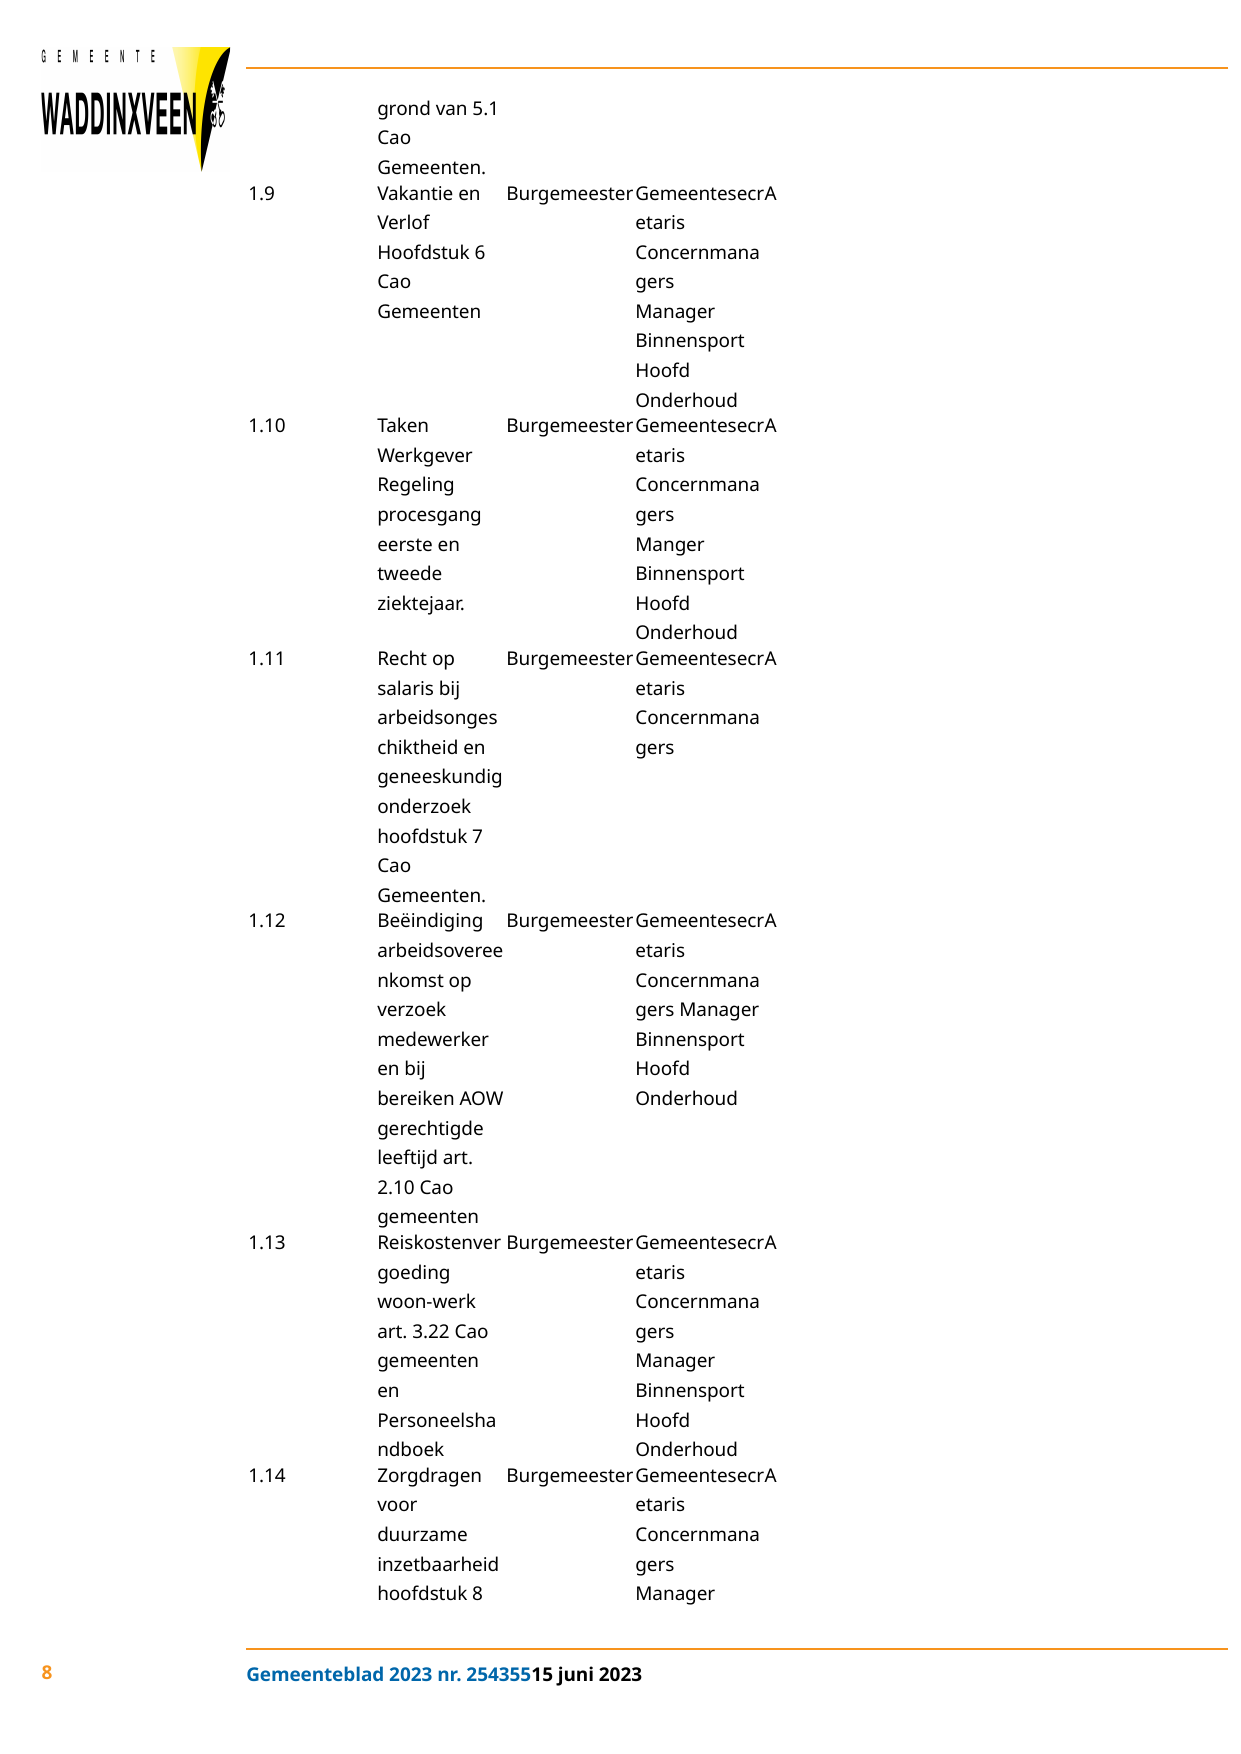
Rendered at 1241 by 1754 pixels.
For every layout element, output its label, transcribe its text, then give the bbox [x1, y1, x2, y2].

table_cell [1023, 1462, 1152, 1606]
table_cell Burgemeester [506, 413, 635, 645]
table_cell A [764, 1229, 893, 1462]
table_cell Reiskostenvergoeding woon-werk art. 3.22 Cao gemeenten en Personeelshandboek [377, 1229, 506, 1462]
table_cell Burgemeester [506, 645, 635, 908]
table_cell [894, 413, 1022, 645]
table_cell Beëindiging arbeidsovereenkomst op verzoek medewerker en bij bereiken AOW gerechtigde leeftijd art. 2.10 Cao gemeenten [377, 908, 506, 1229]
table_cell Recht op salaris bij arbeidsongeschiktheid en geneeskundig onderzoek hoofdstuk 7 Cao Gemeenten. [377, 645, 506, 908]
table_cell A [764, 645, 893, 908]
table_cell A [764, 180, 893, 412]
table_cell Gemeentesecretaris Concernmanagers Manager Binnensport Hoofd Onderhoud [635, 1229, 764, 1462]
table_cell Gemeentesecretaris Concernmanagers [635, 645, 764, 908]
table_cell 1.13 [248, 1229, 377, 1462]
table_cell 1.12 [248, 908, 377, 1229]
table_cell Gemeentesecretaris Concernmanagers Manager [635, 1462, 764, 1606]
table_cell Burgemeester [506, 1462, 635, 1606]
table_cell A [764, 413, 893, 645]
table_cell Zorgdragen voor duurzame inzetbaarheid hoofdstuk 8 [377, 1462, 506, 1606]
table_cell [764, 95, 893, 180]
table_cell Gemeentesecretaris Concernmanagers Manager Binnensport Hoofd Onderhoud [635, 180, 764, 412]
table_cell [506, 95, 635, 180]
table_cell 1.10 [248, 413, 377, 645]
table_cell [1023, 1229, 1152, 1462]
table_cell [635, 95, 764, 180]
table_cell [894, 95, 1022, 180]
table_cell [1023, 95, 1152, 180]
table_cell [1023, 180, 1152, 412]
table_cell Burgemeester [506, 180, 635, 412]
table_cell Taken Werkgever Regeling procesgang eerste en tweede ziektejaar. [377, 413, 506, 645]
table_cell [894, 1229, 1022, 1462]
picture [41, 47, 231, 172]
table_cell 1.14 [248, 1462, 377, 1606]
table_cell Burgemeester [506, 1229, 635, 1462]
table_cell [894, 645, 1022, 908]
table_cell A [764, 1462, 893, 1606]
table_cell [894, 180, 1022, 412]
table_cell Gemeentesecretaris Concernmanagers Manger Binnensport Hoofd Onderhoud [635, 413, 764, 645]
table_cell 1.11 [248, 645, 377, 908]
table_cell [1023, 413, 1152, 645]
table_cell Burgemeester [506, 908, 635, 1229]
table_cell Gemeentesecretaris Concernmanagers Manager Binnensport Hoofd Onderhoud [635, 908, 764, 1229]
table_cell [1023, 908, 1152, 1229]
table_cell [1023, 645, 1152, 908]
table_cell Vakantie en Verlof Hoofdstuk 6 Cao Gemeenten [377, 180, 506, 412]
table_cell [894, 1462, 1022, 1606]
table_cell [894, 908, 1022, 1229]
table_cell grond van 5.1 Cao Gemeenten. [377, 95, 506, 180]
table_cell [248, 95, 377, 180]
table_cell A [764, 908, 893, 1229]
table_cell 1.9 [248, 180, 377, 412]
